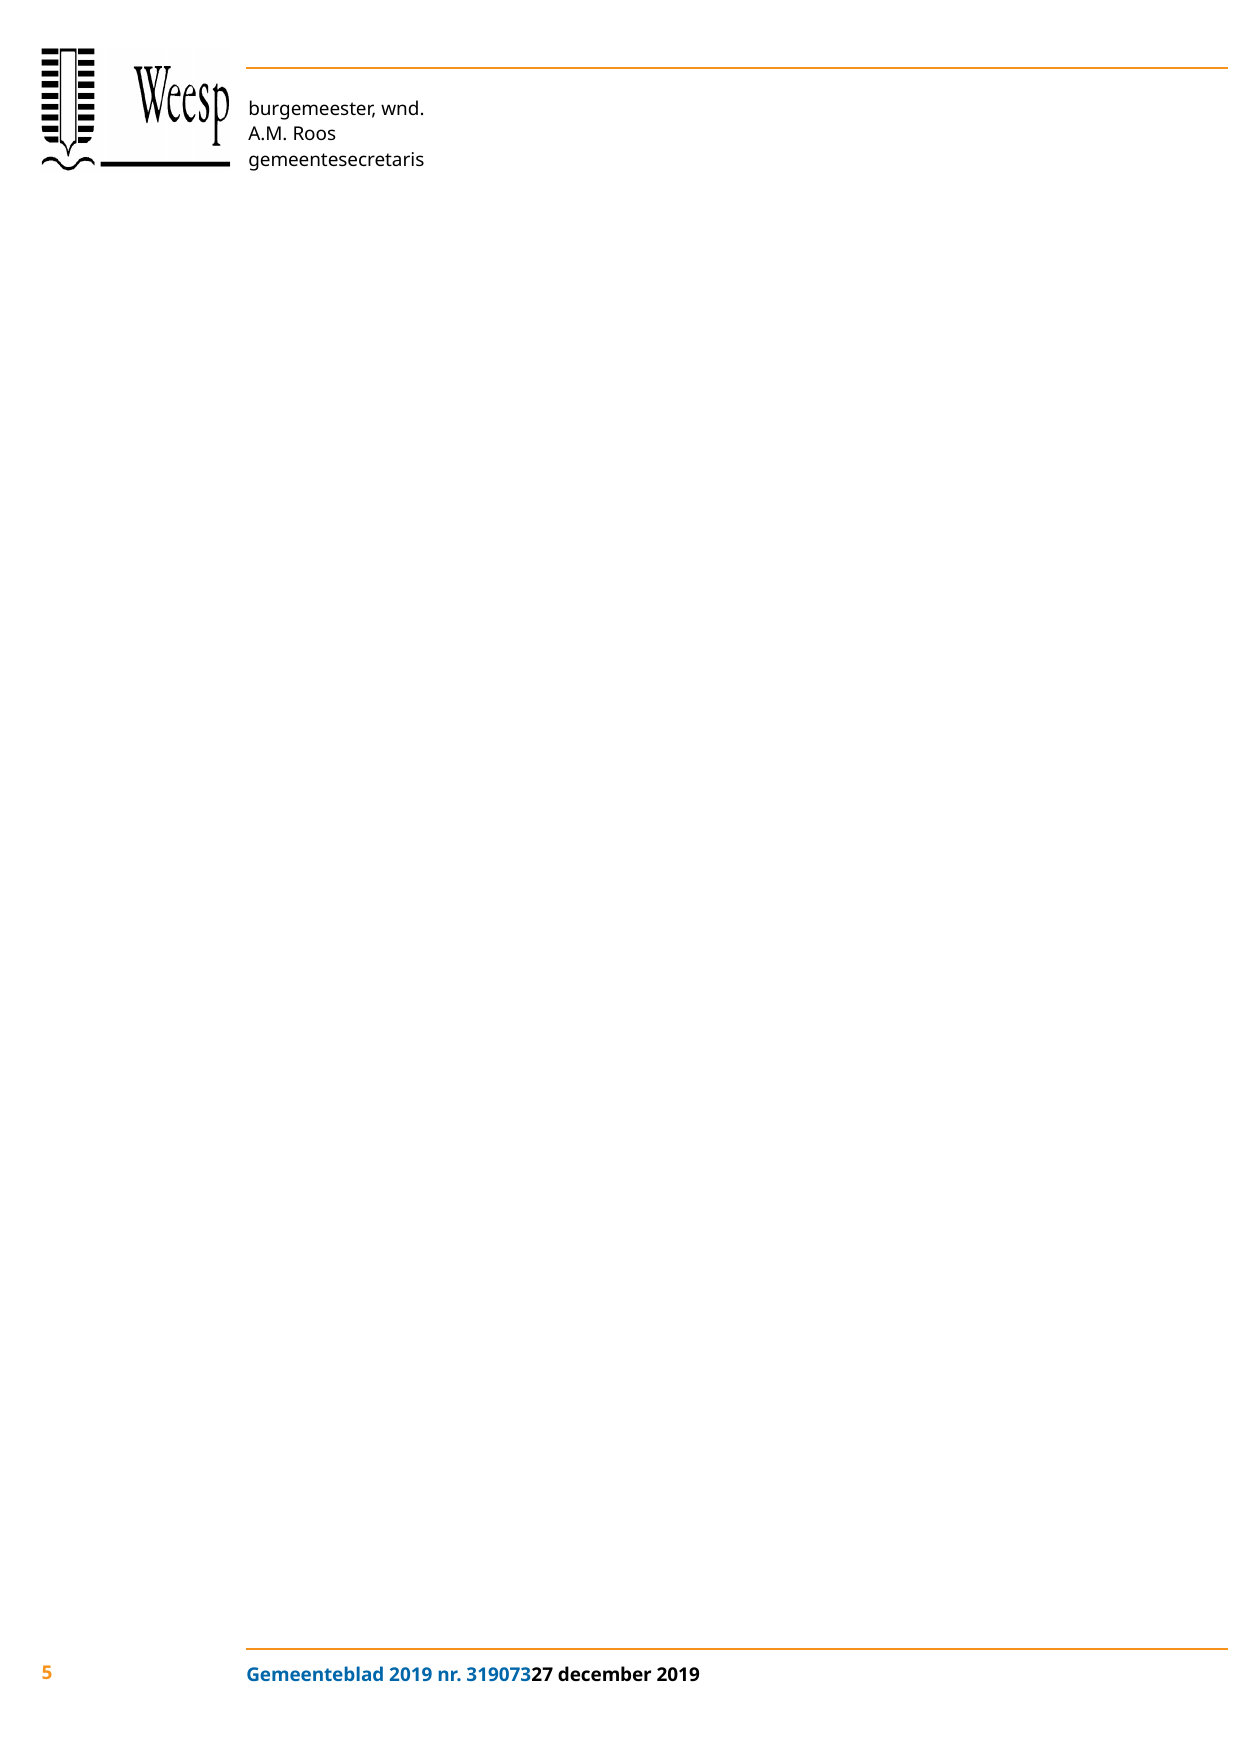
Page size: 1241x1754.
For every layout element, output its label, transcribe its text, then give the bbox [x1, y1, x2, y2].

text A.M. Roos [248, 121, 1152, 146]
picture [41, 47, 231, 172]
text burgemeester, wnd. [248, 95, 1152, 121]
text gemeentesecretaris [248, 146, 1152, 172]
